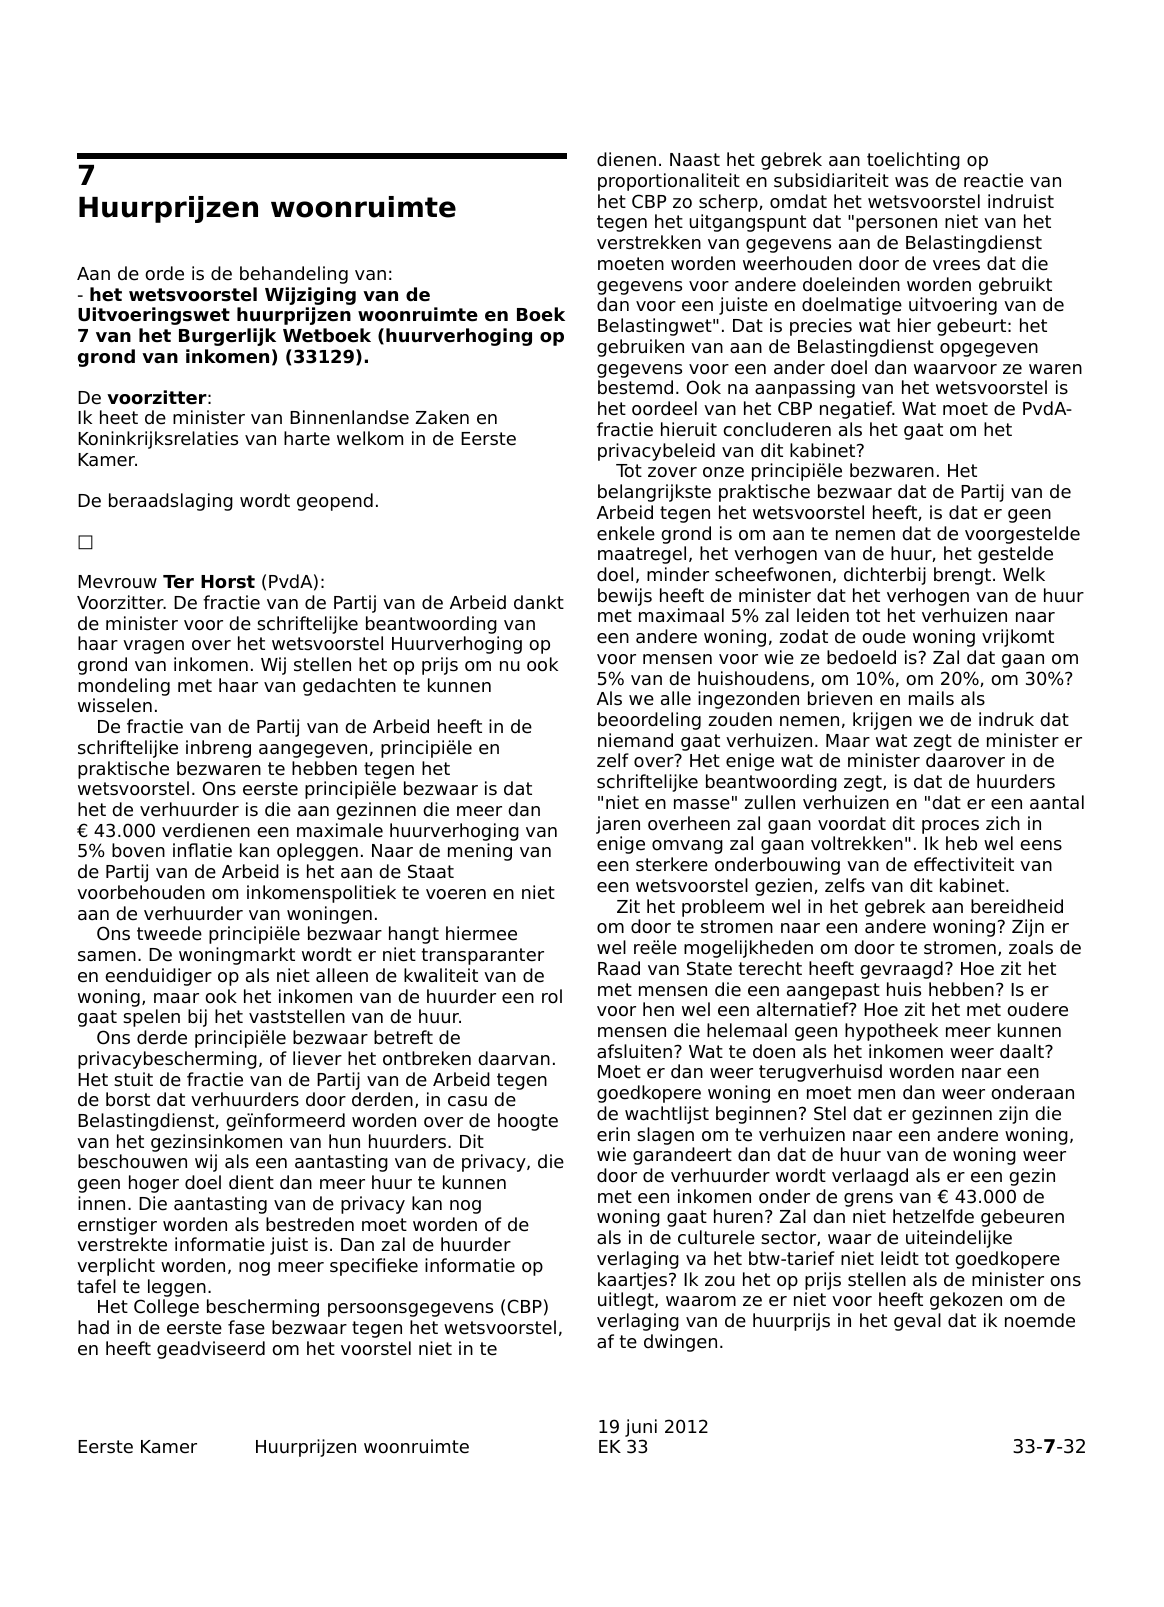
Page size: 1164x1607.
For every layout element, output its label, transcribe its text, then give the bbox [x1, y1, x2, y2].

text Zit het probleem wel in het gebrek aan bereidheid om door te stromen naar een andere woning? Zijn er wel reële mogelijkheden om door te stromen, zoals de Raad van State terecht heeft gevraagd? Hoe zit het met mensen die een aangepast huis hebben? Is er voor hen wel een alternatief? Hoe zit het met oudere mensen die helemaal geen hypotheek meer kunnen afsluiten? Wat te doen als het inkomen weer daalt? Moet er dan weer terugverhuisd worden naar een goedkopere woning en moet men dan weer onderaan de wachtlijst beginnen? Stel dat er gezinnen zijn die erin slagen om te verhuizen naar een andere woning, wie garandeert dan dat de huur van de woning weer door de verhuurder wordt verlaagd als er een gezin met een inkomen onder de grens van € 43.000 de woning gaat huren? Zal dan niet hetzelfde gebeuren als in de culturele sector, waar de uiteindelijke verlaging va het btw-tarief niet leidt tot goedkopere kaartjes? Ik zou het op prijs stellen als de minister ons uitlegt, waarom ze er niet voor heeft gekozen om de verlaging van de huurprijs in het geval dat ik noemde af te dwingen. [596, 896, 1087, 1352]
text Ons derde principiële bezwaar betreft de privacybescherming, of liever het ontbreken daarvan. Het stuit de fractie van de Partij van de Arbeid tegen de borst dat verhuurders door derden, in casu de Belastingdienst, geïnformeerd worden over de hoogte van het gezinsinkomen van hun huurders. Dit beschouwen wij als een aantasting van de privacy, die geen hoger doel dient dan meer huur te kunnen innen. Die aantasting van de privacy kan nog ernstiger worden als bestreden moet worden of de verstrekte informatie juist is. Dan zal de huurder verplicht worden, nog meer specifieke informatie op tafel te leggen. [77, 1028, 567, 1297]
text Ons tweede principiële bezwaar hangt hiermee samen. De woningmarkt wordt er niet transparanter en eenduidiger op als niet alleen de kwaliteit van de woning, maar ook het inkomen van de huurder een rol gaat spelen bij het vaststellen van de huur. [77, 924, 567, 1028]
text Aan de orde is de behandeling van: [77, 264, 567, 284]
text Voorzitter. De fractie van de Partij van de Arbeid dankt de minister voor de schriftelijke beantwoording van haar vragen over het wetsvoorstel Huurverhoging op grond van inkomen. Wij stellen het op prijs om nu ook mondeling met haar van gedachten te kunnen wisselen. [77, 593, 567, 717]
text Mevrouw Ter Horst (PvdA): [77, 572, 567, 593]
text Het College bescherming persoonsgegevens (CBP) had in de eerste fase bezwaar tegen het wetsvoorstel, en heeft geadviseerd om het voorstel niet in te [77, 1297, 567, 1359]
text dienen. Naast het gebrek aan toelichting op proportionaliteit en subsidiariteit was de reactie van het CBP zo scherp, omdat het wetsvoorstel indruist tegen het uitgangspunt dat "personen niet van het verstrekken van gegevens aan de Belastingdienst moeten worden weerhouden door de vrees dat die gegevens voor andere doeleinden worden gebruikt dan voor een juiste en doelmatige uitvoering van de Belastingwet". Dat is precies wat hier gebeurt: het gebruiken van aan de Belastingdienst opgegeven gegevens voor een ander doel dan waarvoor ze waren bestemd. Ook na aanpassing van het wetsvoorstel is het oordeel van het CBP negatief. Wat moet de PvdA-fractie hieruit concluderen als het gaat om het privacybeleid van dit kabinet? [596, 150, 1087, 461]
text Tot zover onze principiële bezwaren. Het belangrijkste praktische bezwaar dat de Partij van de Arbeid tegen het wetsvoorstel heeft, is dat er geen enkele grond is om aan te nemen dat de voorgestelde maatregel, het verhogen van de huur, het gestelde doel, minder scheefwonen, dichterbij brengt. Welk bewijs heeft de minister dat het verhogen van de huur met maximaal 5% zal leiden tot het verhuizen naar een andere woning, zodat de oude woning vrijkomt voor mensen voor wie ze bedoeld is? Zal dat gaan om 5% van de huishoudens, om 10%, om 20%, om 30%? Als we alle ingezonden brieven en mails als beoordeling zouden nemen, krijgen we de indruk dat niemand gaat verhuizen. Maar wat zegt de minister er zelf over? Het enige wat de minister daarover in de schriftelijke beantwoording zegt, is dat de huurders "niet en masse" zullen verhuizen en "dat er een aantal jaren overheen zal gaan voordat dit proces zich in enige omvang zal gaan voltrekken". Ik heb wel eens een sterkere onderbouwing van de effectiviteit van een wetsvoorstel gezien, zelfs van dit kabinet. [596, 461, 1087, 896]
title 7 Huurprijzen woonruimte [77, 159, 567, 224]
text De fractie van de Partij van de Arbeid heeft in de schriftelijke inbreng aangegeven, principiële en praktische bezwaren te hebben tegen het wetsvoorstel. Ons eerste principiële bezwaar is dat het de verhuurder is die aan gezinnen die meer dan € 43.000 verdienen een maximale huurverhoging van 5% boven inflatie kan opleggen. Naar de mening van de Partij van de Arbeid is het aan de Staat voorbehouden om inkomenspolitiek te voeren en niet aan de verhuurder van woningen. [77, 717, 567, 924]
text De voorzitter: [77, 387, 567, 408]
text De beraadslaging wordt geopend. [77, 490, 567, 511]
text □ [77, 531, 567, 552]
text Ik heet de minister van Binnenlandse Zaken en Koninkrijksrelaties van harte welkom in de Eerste Kamer. [77, 408, 567, 470]
text - het wetsvoorstel Wijziging van de Uitvoeringswet huurprijzen woonruimte en Boek 7 van het Burgerlijk Wetboek (huurverhoging op grond van inkomen) (33129). [77, 284, 567, 367]
